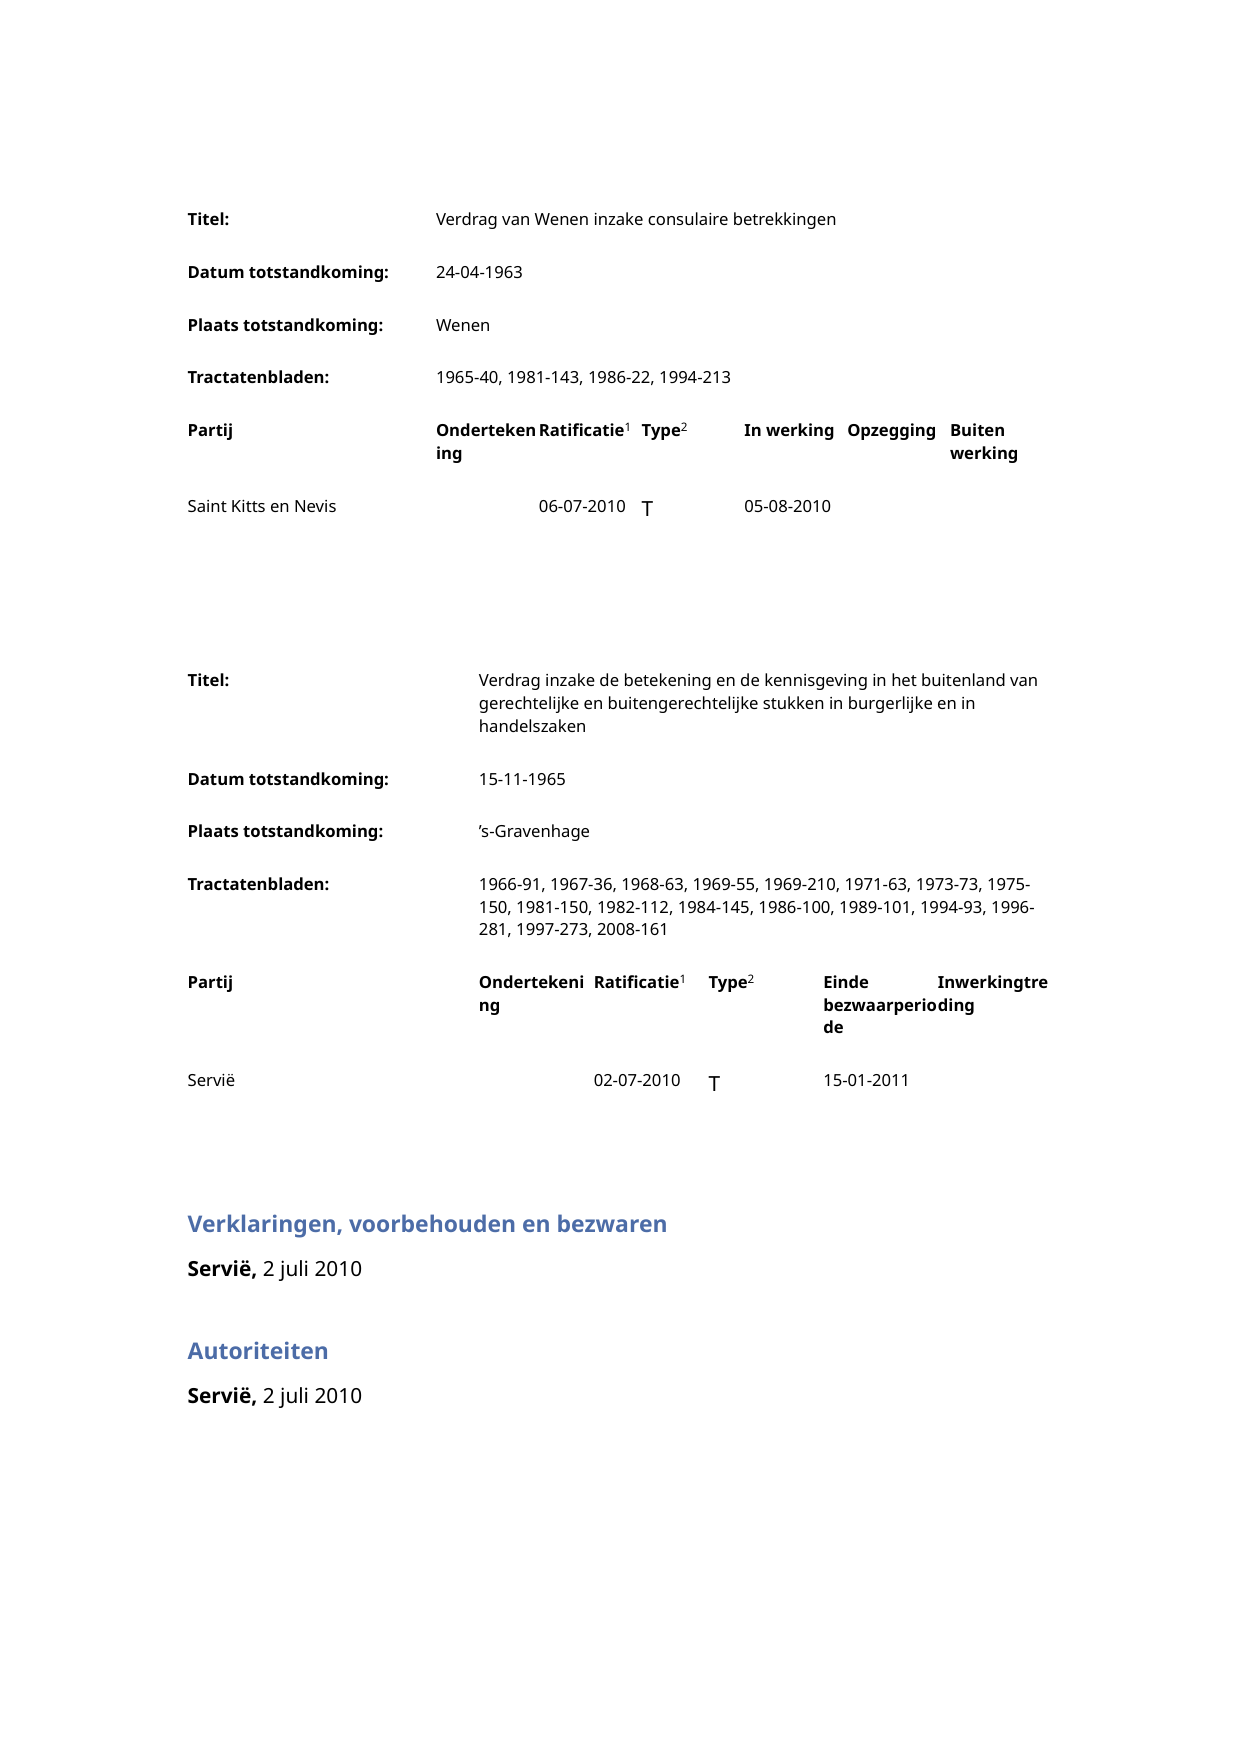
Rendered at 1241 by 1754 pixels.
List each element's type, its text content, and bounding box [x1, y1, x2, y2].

table_cell Ratificatie1 [539, 419, 641, 494]
table_cell 15-11-1965 [479, 767, 1053, 820]
table_cell Type2 [641, 419, 744, 494]
table_cell T [708, 1069, 823, 1127]
text Servië, 2 juli 2010 [187, 1254, 1053, 1283]
table_cell T [641, 494, 744, 553]
table_cell 06-07-2010 [539, 494, 641, 553]
table_cell Einde bezwaarperiode [823, 971, 938, 1069]
table_cell 24-04-1963 [436, 261, 1053, 313]
table_cell 1965-40, 1981-143, 1986-22, 1994-213 [436, 366, 1053, 419]
table_cell Inwerkingtreding [938, 971, 1053, 1069]
table_cell Ondertekening [436, 419, 539, 494]
table_cell Wenen [436, 313, 1053, 366]
table_header Verdrag van Wenen inzake consulaire betrekkingen [436, 208, 1053, 261]
table_cell Tractatenbladen: [188, 366, 436, 419]
table_cell Buiten werking [950, 419, 1053, 494]
table_cell Partij [188, 971, 479, 1069]
table_cell Plaats totstandkoming: [188, 313, 436, 366]
table_cell 02-07-2010 [594, 1069, 708, 1127]
table_cell In werking [744, 419, 847, 494]
table_header Verdrag inzake de betekening en de kennisgeving in het buitenland van gerechtelijke en buitengerechtelijke stukken in burgerlijke en in handelszaken [479, 669, 1053, 767]
table_cell 15-01-2011 [823, 1069, 938, 1127]
table_cell Opzegging [847, 419, 950, 494]
table_cell Partij [188, 419, 436, 494]
table_cell Datum totstandkoming: [188, 767, 479, 820]
table_cell Ratificatie1 [594, 971, 708, 1069]
table_cell 1966-91, 1967-36, 1968-63, 1969-55, 1969-210, 1971-63, 1973-73, 1975-150, 1981-150, 1982-112, 1984-145, 1986-100, 1989-101, 1994-93, 1996-281, 1997-273, 2008-161 [479, 873, 1053, 971]
table_cell Type2 [708, 971, 823, 1069]
table_header Titel: [188, 208, 436, 261]
table_cell Servië [188, 1069, 479, 1127]
table_header Titel: [188, 669, 479, 767]
table_cell 05-08-2010 [744, 494, 847, 553]
table_cell [847, 494, 950, 553]
subtitle Autoriteiten [187, 1335, 1053, 1367]
table_cell [938, 1069, 1053, 1127]
table_cell Ondertekening [479, 971, 593, 1069]
table_cell Datum totstandkoming: [188, 261, 436, 313]
subtitle Verklaringen, voorbehouden en bezwaren [187, 1208, 1053, 1239]
table_cell [436, 494, 539, 553]
table_cell [950, 494, 1053, 553]
table_cell ’s-Gravenhage [479, 820, 1053, 872]
table_cell Plaats totstandkoming: [188, 820, 479, 872]
table_cell Saint Kitts en Nevis [188, 494, 436, 553]
text Servië, 2 juli 2010 [187, 1382, 1053, 1410]
table_cell Tractatenbladen: [188, 873, 479, 971]
table_cell [479, 1069, 593, 1127]
